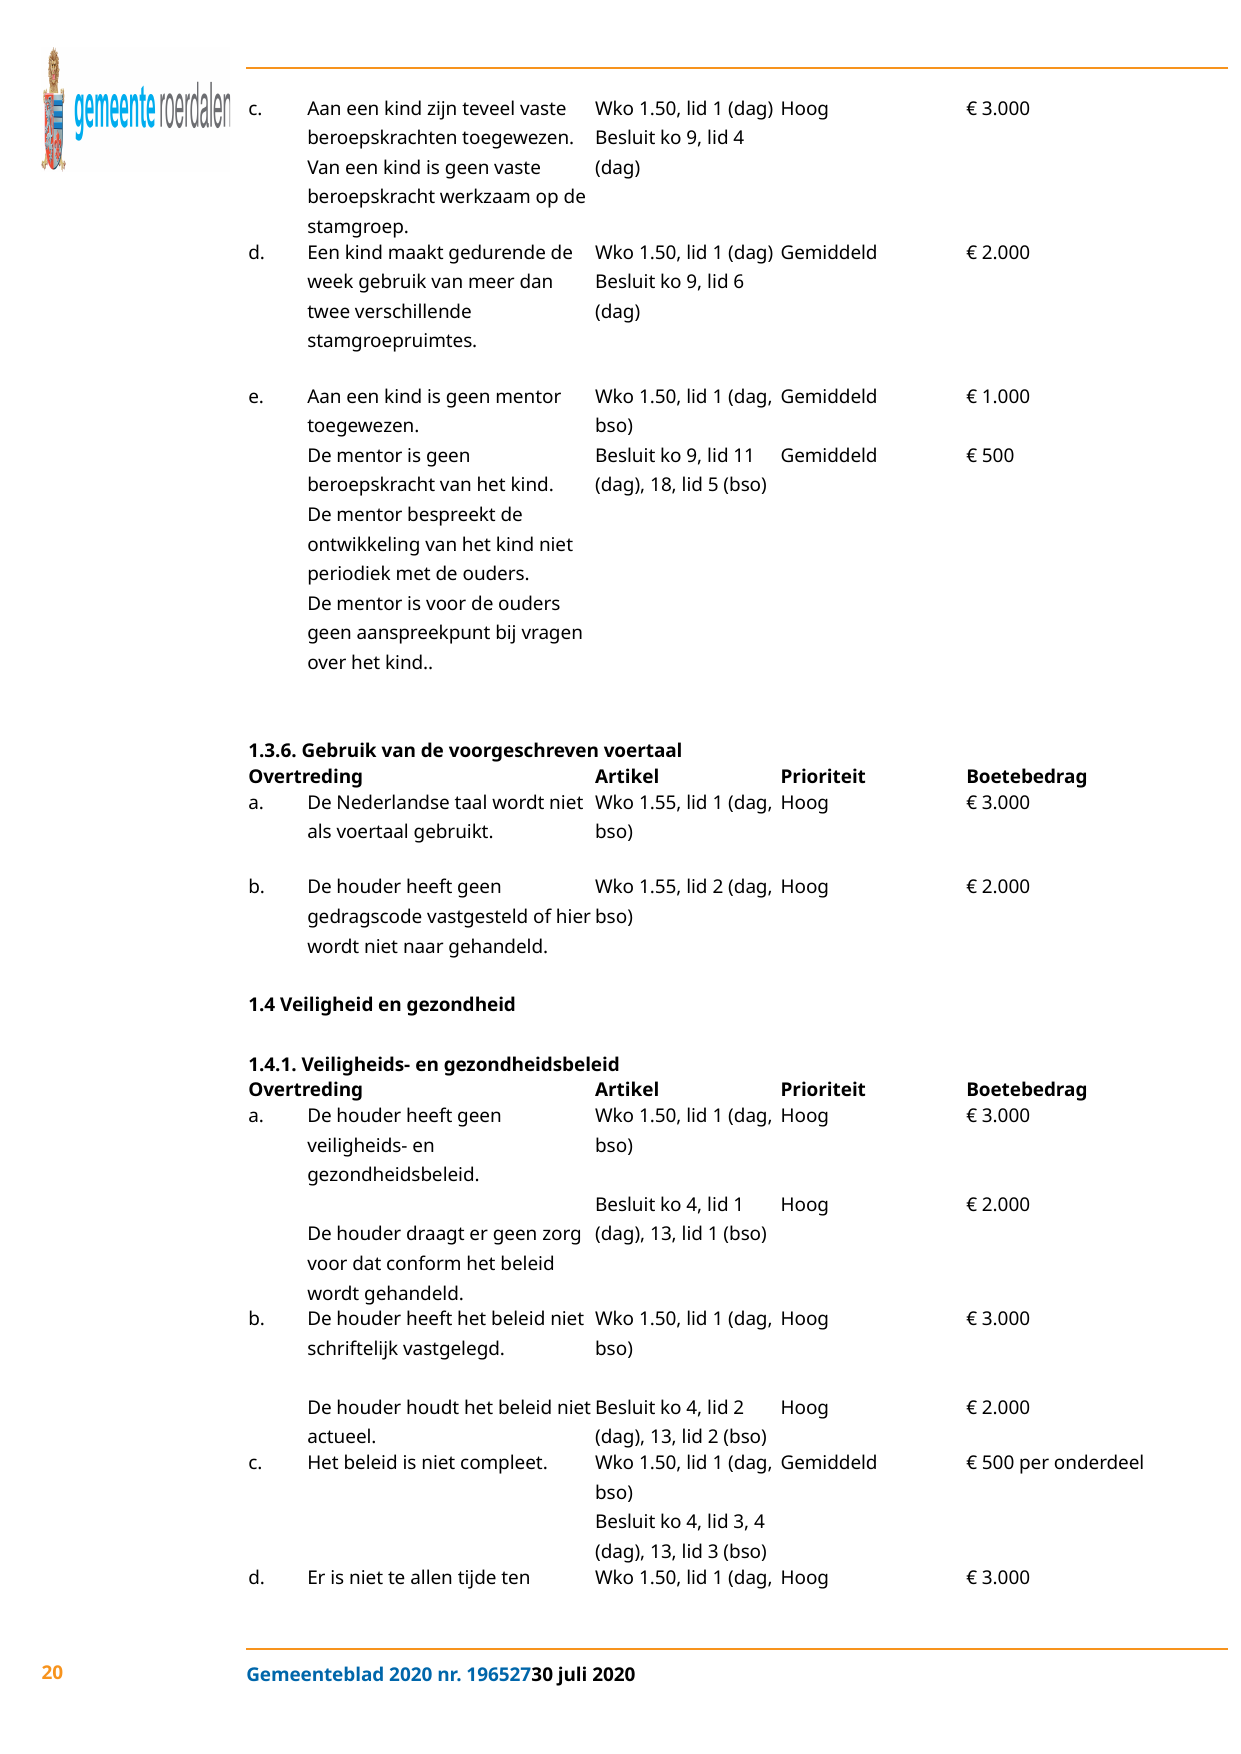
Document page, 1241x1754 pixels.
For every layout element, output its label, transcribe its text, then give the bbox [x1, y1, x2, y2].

table_cell Artikel [595, 1076, 780, 1102]
table_cell Wko 1.50, lid 1 (dag, bso) Besluit ko 4, lid 3, 4 (dag), 13, lid 3 (bso) [595, 1450, 780, 1564]
table_cell Aan een kind zijn teveel vaste beroepskrachten toegewezen. Van een kind is geen vaste beroepskracht werkzaam op de stamgroep. [248, 95, 595, 239]
table_cell Wko 1.50, lid 1 (dag) Besluit ko 9, lid 6 (dag) [595, 239, 780, 383]
table_cell € 500 per onderdeel [966, 1450, 1152, 1564]
table_cell Aan een kind is geen mentor toegewezen. De mentor is geen beroepskracht van het kind. De mentor bespreekt de ontwikkeling van het kind niet periodiek met de ouders. De mentor is voor de ouders geen aanspreekpunt bij vragen over het kind.. [248, 383, 595, 675]
table_cell De Nederlandse taal wordt niet als voertaal gebruikt. [248, 789, 595, 874]
table_cell Wko 1.50, lid 1 (dag, [595, 1564, 780, 1590]
table_cell Wko 1.55, lid 2 (dag, bso) [595, 874, 780, 959]
table_cell Hoog [780, 789, 966, 874]
table_cell Overtreding [248, 763, 595, 789]
table_cell Wko 1.50, lid 1 (dag, bso) Besluit ko 9, lid 11 (dag), 18, lid 5 (bso) [595, 383, 780, 675]
table_cell Overtreding [248, 1076, 595, 1102]
table_cell Een kind maakt gedurende de week gebruik van meer dan twee verschillende stamgroepruimtes. [248, 239, 595, 383]
table_cell Gemiddeld [780, 1450, 966, 1564]
table_cell Hoog [780, 95, 966, 239]
table_cell Wko 1.50, lid 1 (dag, bso) Besluit ko 4, lid 2 (dag), 13, lid 2 (bso) [595, 1305, 780, 1449]
table_cell Hoog [780, 1564, 966, 1590]
table_cell Boetebedrag [966, 1076, 1152, 1102]
picture [41, 47, 231, 172]
table_cell Prioriteit [780, 763, 966, 789]
table_cell € 1.000 € 500 [966, 383, 1152, 675]
table_cell De houder heeft geen veiligheids- en gezondheidsbeleid. De houder draagt er geen zorg voor dat conform het beleid wordt gehandeld. [248, 1102, 595, 1305]
table_cell € 3.000 € 2.000 [966, 1305, 1152, 1449]
table_cell Prioriteit [780, 1076, 966, 1102]
text 1.4 Veiligheid en gezondheid [248, 991, 1152, 1017]
table_cell De houder heeft het beleid niet schriftelijk vastgelegd. De houder houdt het beleid niet actueel. [248, 1305, 595, 1449]
table_cell Hoog Hoog [780, 1102, 966, 1305]
table_cell € 3.000 [966, 789, 1152, 874]
table_cell € 3.000 [966, 95, 1152, 239]
table_cell Gemiddeld [780, 239, 966, 383]
table_cell € 2.000 [966, 239, 1152, 383]
table_cell € 3.000 [966, 1564, 1152, 1590]
table_header 1.3.6. Gebruik van de voorgeschreven voertaal [248, 708, 1152, 763]
table_cell Gemiddeld Gemiddeld [780, 383, 966, 675]
table_cell Boetebedrag [966, 763, 1152, 789]
table_cell Artikel [595, 763, 780, 789]
table_cell € 3.000 € 2.000 [966, 1102, 1152, 1305]
table_cell Er is niet te allen tijde ten [248, 1564, 595, 1590]
table_cell Het beleid is niet compleet. [248, 1450, 595, 1564]
table_cell Wko 1.50, lid 1 (dag) Besluit ko 9, lid 4 (dag) [595, 95, 780, 239]
table_cell Hoog Hoog [780, 1305, 966, 1449]
table_cell € 2.000 [966, 874, 1152, 959]
table_cell Hoog [780, 874, 966, 959]
table_header 1.4.1. Veiligheids- en gezondheidsbeleid [248, 1051, 1152, 1076]
table_cell De houder heeft geen gedragscode vastgesteld of hier wordt niet naar gehandeld. [248, 874, 595, 959]
table_cell Wko 1.55, lid 1 (dag, bso) [595, 789, 780, 874]
table_cell Wko 1.50, lid 1 (dag, bso) Besluit ko 4, lid 1 (dag), 13, lid 1 (bso) [595, 1102, 780, 1305]
